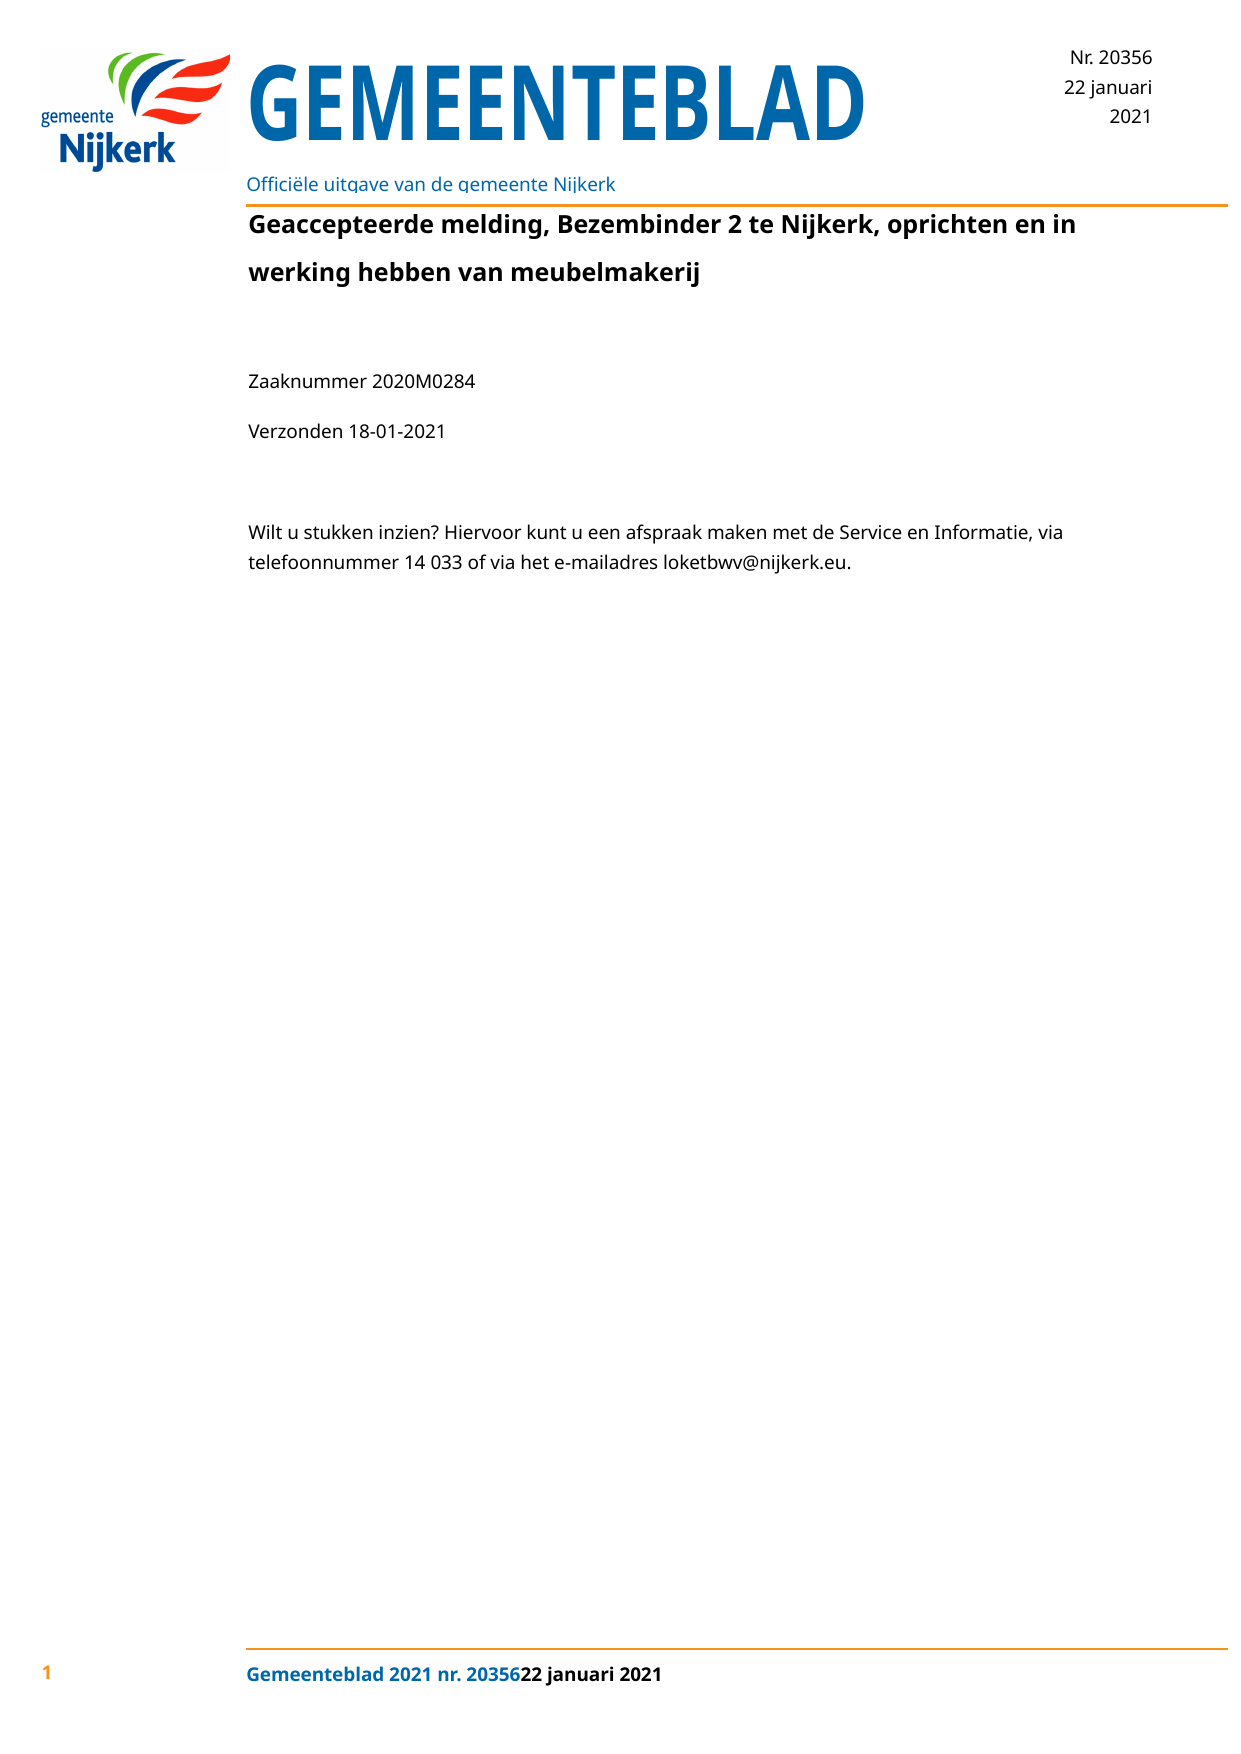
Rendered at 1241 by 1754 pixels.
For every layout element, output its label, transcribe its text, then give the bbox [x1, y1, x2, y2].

text Geaccepteerde melding, Bezembinder 2 te Nijkerk, oprichten en in werking hebben van meubelmakerij [248, 207, 1152, 288]
picture [41, 47, 231, 172]
text Zaaknummer 2020M0284 [248, 368, 1152, 394]
text Wilt u stukken inzien? Hiervoor kunt u een afspraak maken met de Service en Informatie, via telefoonnummer 14 033 of via het e-mailadres loketbwv@nijkerk.eu. [248, 519, 1152, 575]
text Verzonden 18-01-2021 [248, 419, 1152, 444]
